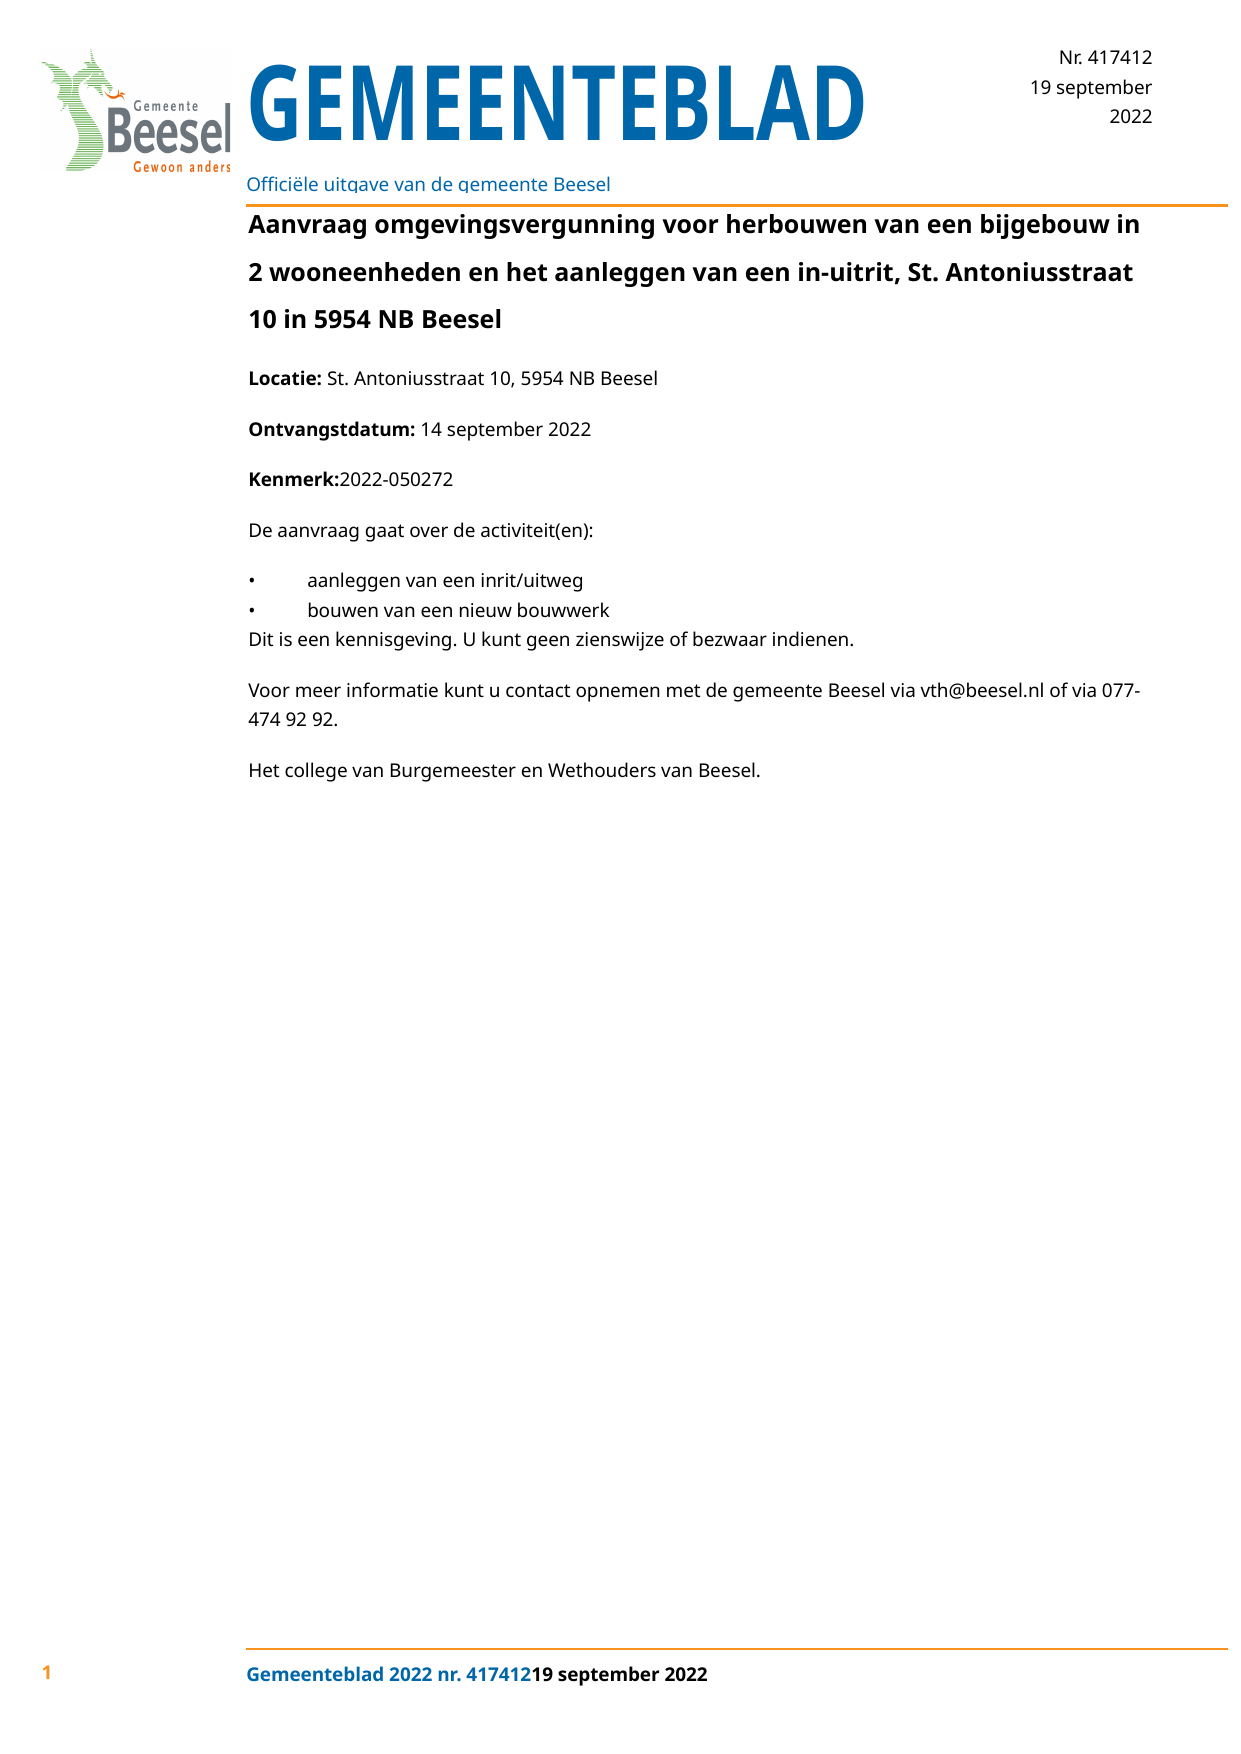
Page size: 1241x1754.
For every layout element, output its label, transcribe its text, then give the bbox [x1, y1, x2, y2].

text Het college van Burgemeester en Wethouders van Beesel. [248, 757, 1152, 782]
list bouwen van een nieuw bouwwerk [248, 597, 1152, 622]
text Locatie: St. Antoniusstraat 10, 5954 NB Beesel [248, 366, 1152, 391]
text De aanvraag gaat over de activiteit(en): [248, 517, 1152, 542]
text Ontvangstdatum: 14 september 2022 [248, 416, 1152, 442]
text Kenmerk:2022-050272 [248, 466, 1152, 492]
text Voor meer informatie kunt u contact opnemen met de gemeente Beesel via vth@beesel.nl of via 077-474 92 92. [248, 677, 1152, 732]
list aanleggen van een inrit/uitweg [248, 567, 1152, 593]
text Dit is een kennisgeving. U kunt geen zienswijze of bezwaar indienen. [248, 626, 1152, 652]
picture [41, 47, 231, 172]
text Aanvraag omgevingsvergunning voor herbouwen van een bijgebouw in 2 wooneenheden en het aanleggen van een in-uitrit, St. Antoniusstraat 10 in 5954 NB Beesel [248, 207, 1152, 336]
